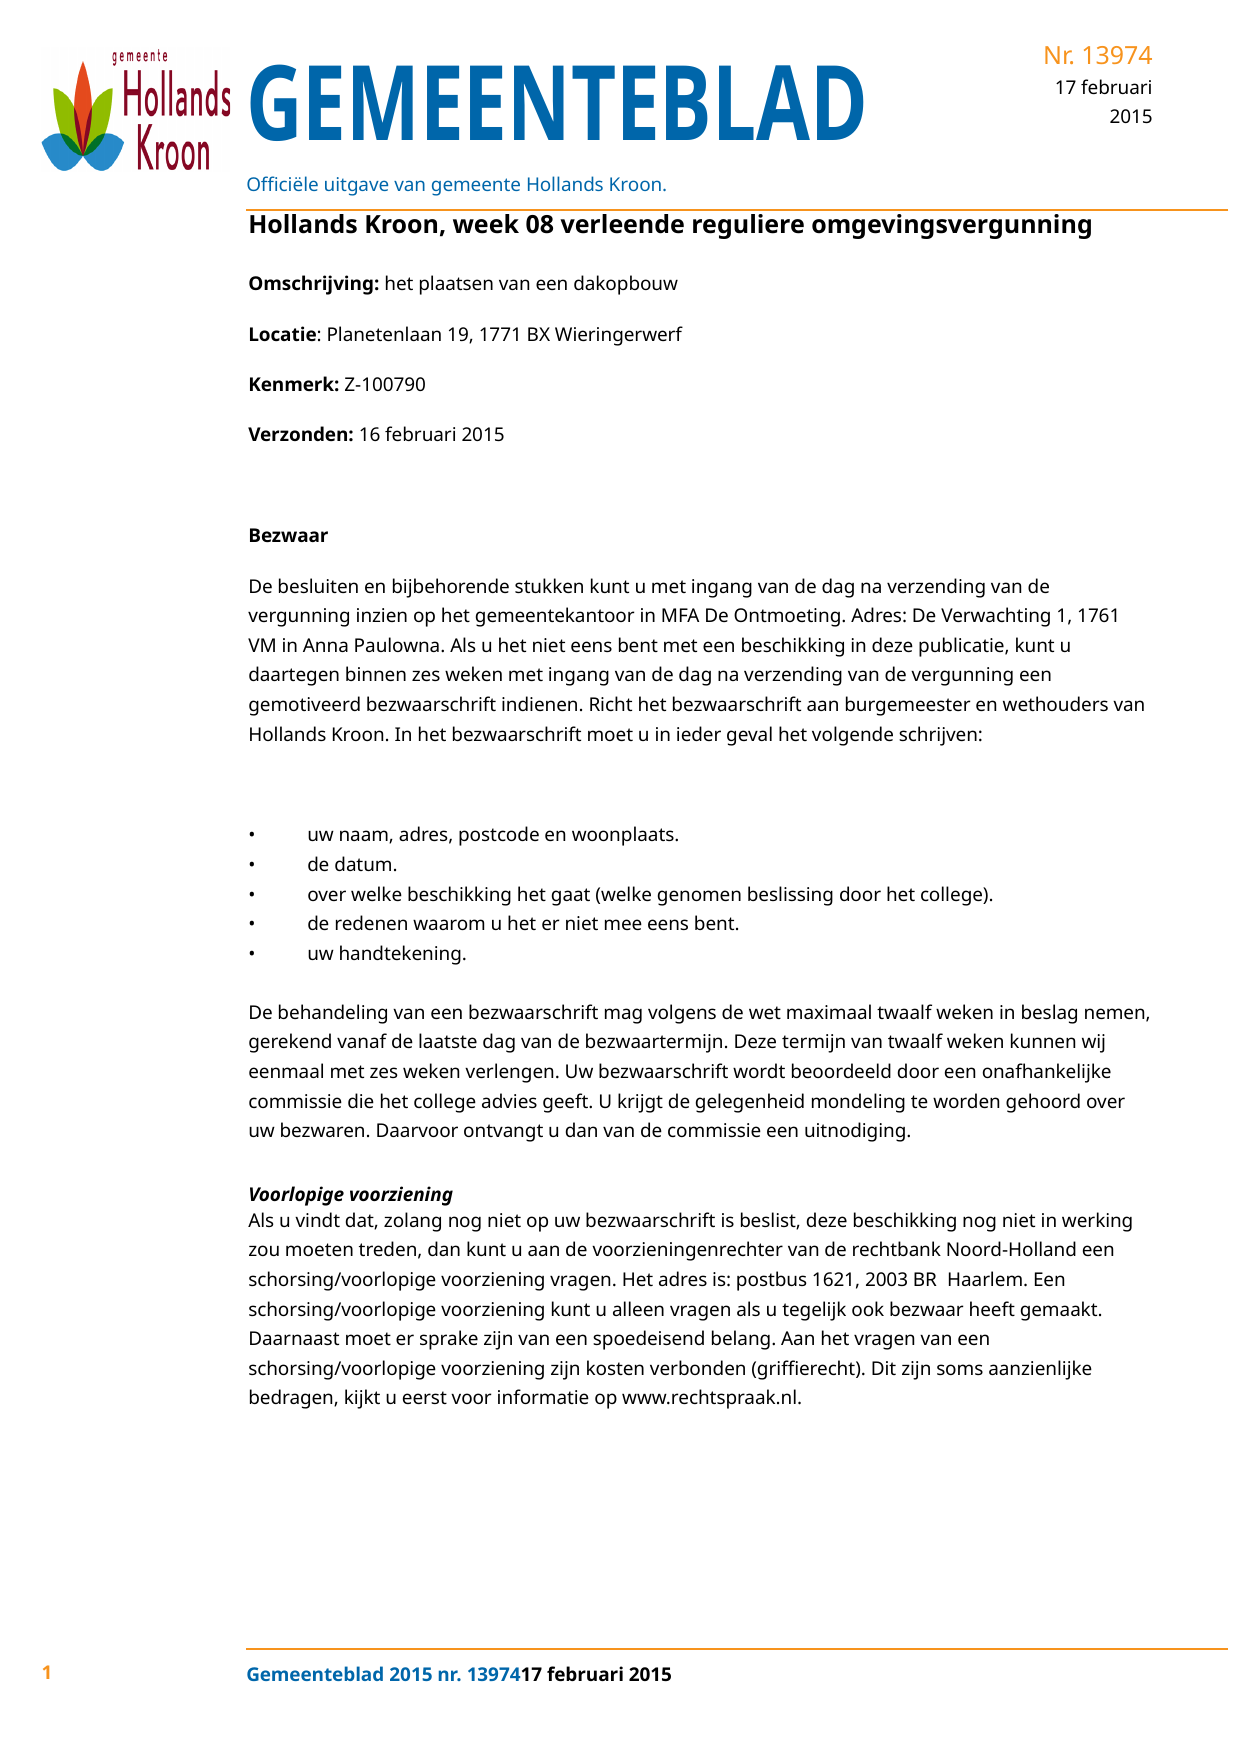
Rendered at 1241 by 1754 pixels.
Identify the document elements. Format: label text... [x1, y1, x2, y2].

text Hollands Kroon, week 08 verleende reguliere omgevingsvergunning [248, 211, 1152, 241]
list uw handtekening. [248, 940, 1152, 966]
text Locatie: Planetenlaan 19, 1771 BX Wieringerwerf [248, 321, 1152, 346]
text De besluiten en bijbehorende stukken kunt u met ingang van de dag na verzending van de vergunning inzien op het gemeentekantoor in MFA De Ontmoeting. Adres: De Verwachting 1, 1761 VM in Anna Paulowna. Als u het niet eens bent met een beschikking in deze publicatie, kunt u daartegen binnen zes weken met ingang van de dag na verzending van de vergunning een gemotiveerd bezwaarschrift indienen. Richt het bezwaarschrift aan burgemeester en wethouders van Hollands Kroon. In het bezwaarschrift moet u in ieder geval het volgende schrijven: [248, 573, 1152, 746]
list de datum. [248, 851, 1152, 877]
text Voorlopige voorziening [248, 1181, 1152, 1207]
text Als u vindt dat, zolang nog niet op uw bezwaarschrift is beslist, deze beschikking nog niet in werking zou moeten treden, dan kunt u aan de voorzieningenrechter van de rechtbank Noord-Holland een schorsing/voorlopige voorziening vragen. Het adres is: postbus 1621, 2003 BR Haarlem. Een schorsing/voorlopige voorziening kunt u alleen vragen als u tegelijk ook bezwaar heeft gemaakt. Daarnaast moet er sprake zijn van een spoedeisend belang. Aan het vragen van een schorsing/voorlopige voorziening zijn kosten verbonden (griffierecht). Dit zijn soms aanzienlijke bedragen, kijkt u eerst voor informatie op www.rechtspraak.nl. [248, 1207, 1152, 1410]
list uw naam, adres, postcode en woonplaats. [248, 822, 1152, 847]
text Verzonden: 16 februari 2015 [248, 422, 1152, 447]
list de redenen waarom u het er niet mee eens bent. [248, 910, 1152, 936]
picture [41, 47, 231, 172]
text Kenmerk: Z-100790 [248, 371, 1152, 397]
text Omschrijving: het plaatsen van een dakopbouw [248, 270, 1152, 296]
text De behandeling van een bezwaarschrift mag volgens de wet maximaal twaalf weken in beslag nemen, gerekend vanaf de laatste dag van de bezwaartermijn. Deze termijn van twaalf weken kunnen wij eenmaal met zes weken verlengen. Uw bezwaarschrift wordt beoordeeld door een onafhankelijke commissie die het college advies geeft. U krijgt de gelegenheid mondeling te worden gehoord over uw bezwaren. Daarvoor ontvangt u dan van de commissie een uitnodiging. [248, 999, 1152, 1143]
text Bezwaar [248, 522, 1152, 548]
list over welke beschikking het gaat (welke genomen beslissing door het college). [248, 881, 1152, 906]
